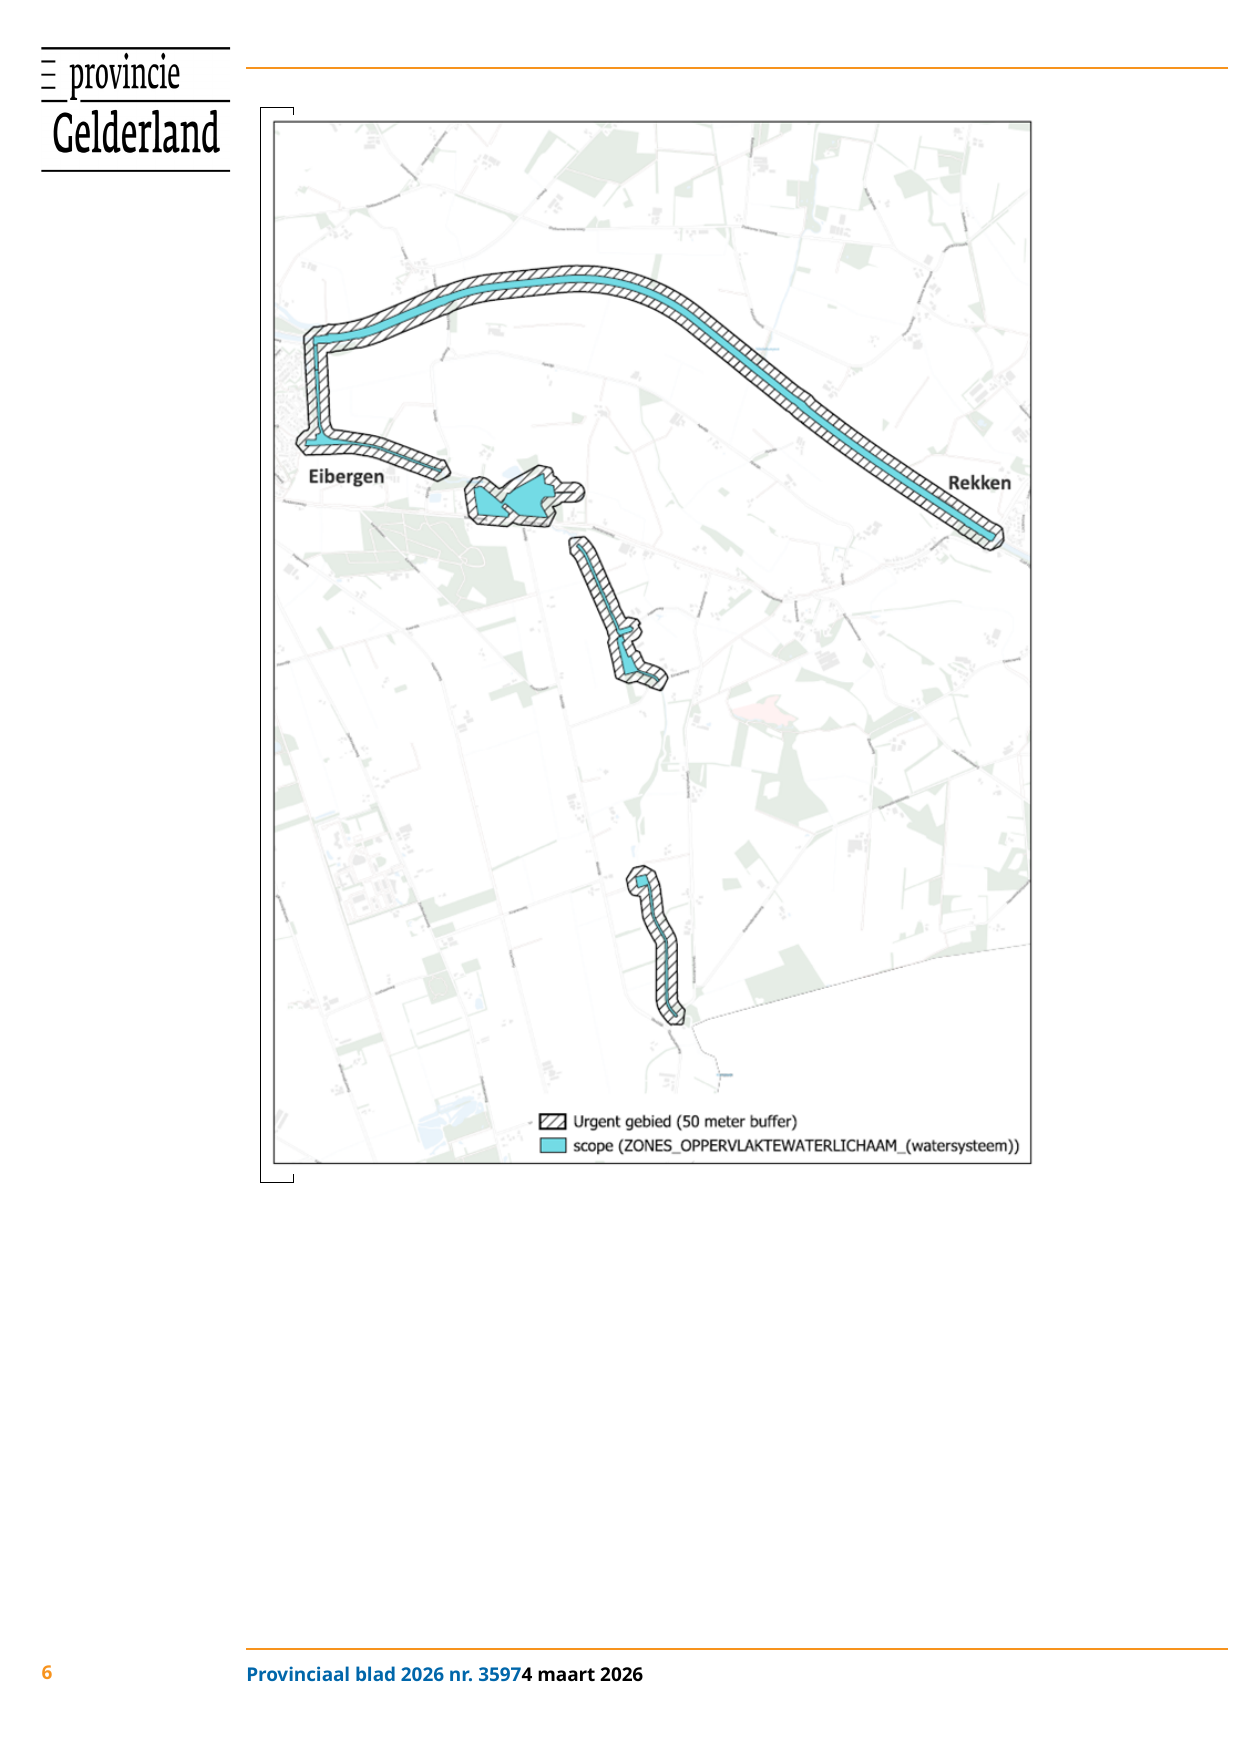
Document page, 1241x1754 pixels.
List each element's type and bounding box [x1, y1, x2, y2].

picture [41, 47, 231, 172]
picture [268, 115, 1037, 1174]
